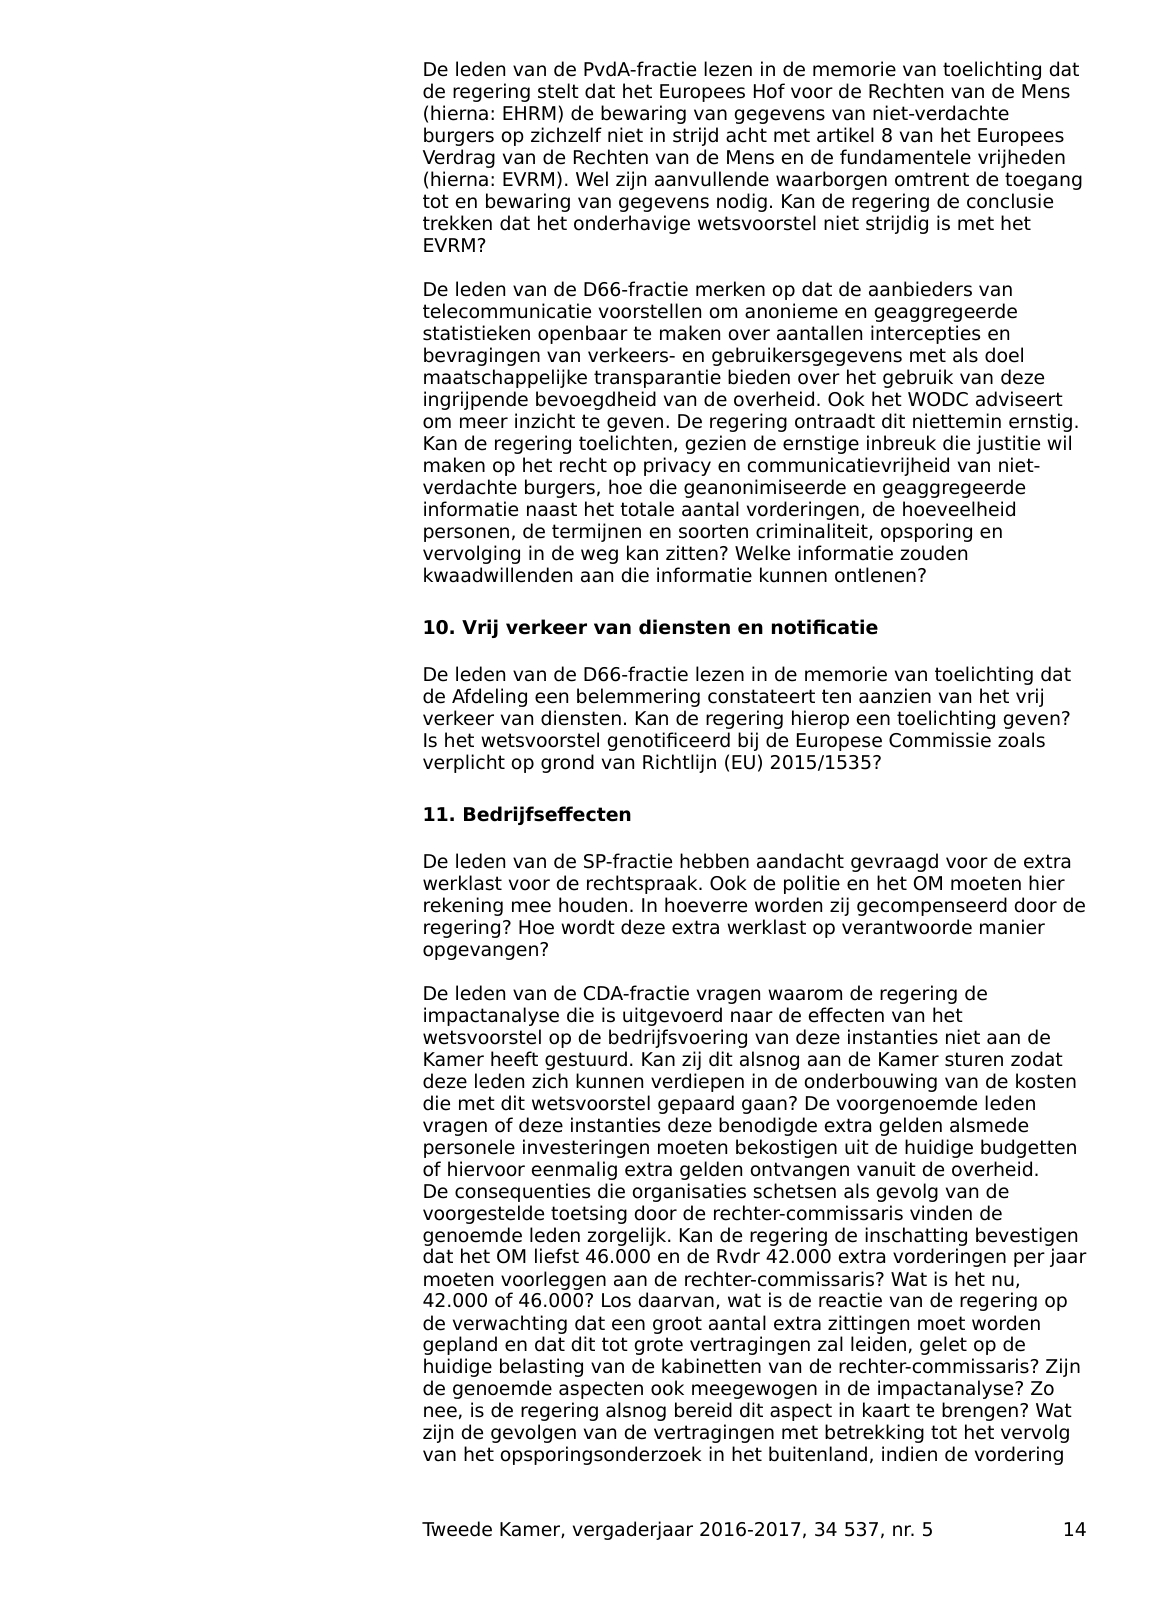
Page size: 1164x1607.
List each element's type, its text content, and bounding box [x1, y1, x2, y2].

subtitle 10. Vrij verkeer van diensten en notificatie [422, 617, 1087, 639]
text De leden van de PvdA-fractie lezen in de memorie van toelichting dat de regering stelt dat het Europees Hof voor de Rechten van de Mens (hierna: EHRM) de bewaring van gegevens van niet-verdachte burgers op zichzelf niet in strijd acht met artikel 8 van het Europees Verdrag van de Rechten van de Mens en de fundamentele vrijheden (hierna: EVRM). Wel zijn aanvullende waarborgen omtrent de toegang tot en bewaring van gegevens nodig. Kan de regering de conclusie trekken dat het onderhavige wetsvoorstel niet strijdig is met het EVRM? [422, 59, 1087, 257]
text De consequenties die organisaties schetsen als gevolg van de voorgestelde toetsing door de rechter-commissaris vinden de genoemde leden zorgelijk. Kan de regering de inschatting bevestigen dat het OM liefst 46.000 en de Rvdr 42.000 extra vorderingen per jaar moeten voorleggen aan de rechter-commissaris? Wat is het nu, 42.000 of 46.000? Los daarvan, wat is de reactie van de regering op de verwachting dat een groot aantal extra zittingen moet worden gepland en dat dit tot grote vertragingen zal leiden, gelet op de huidige belasting van de kabinetten van de rechter-commissaris? Zijn de genoemde aspecten ook meegewogen in de impactanalyse? Zo nee, is de regering alsnog bereid dit aspect in kaart te brengen? Wat zijn de gevolgen van de vertragingen met betrekking tot het vervolg van het opsporingsonderzoek in het buitenland, indien de vordering [422, 1181, 1087, 1466]
subtitle 11. Bedrijfseffecten [422, 804, 1087, 826]
text De leden van de SP-fractie hebben aandacht gevraagd voor de extra werklast voor de rechtspraak. Ook de politie en het OM moeten hier rekening mee houden. In hoeverre worden zij gecompenseerd door de regering? Hoe wordt deze extra werklast op verantwoorde manier opgevangen? [422, 851, 1087, 961]
text De leden van de CDA-fractie vragen waarom de regering de impactanalyse die is uitgevoerd naar de effecten van het wetsvoorstel op de bedrijfsvoering van deze instanties niet aan de Kamer heeft gestuurd. Kan zij dit alsnog aan de Kamer sturen zodat deze leden zich kunnen verdiepen in de onderbouwing van de kosten die met dit wetsvoorstel gepaard gaan? De voorgenoemde leden vragen of deze instanties deze benodigde extra gelden alsmede personele investeringen moeten bekostigen uit de huidige budgetten of hiervoor eenmalig extra gelden ontvangen vanuit de overheid. [422, 983, 1087, 1181]
text De leden van de D66-fractie lezen in de memorie van toelichting dat de Afdeling een belemmering constateert ten aanzien van het vrij verkeer van diensten. Kan de regering hierop een toelichting geven? Is het wetsvoorstel genotificeerd bij de Europese Commissie zoals verplicht op grond van Richtlijn (EU) 2015/1535? [422, 664, 1087, 774]
text De leden van de D66-fractie merken op dat de aanbieders van telecommunicatie voorstellen om anonieme en geaggregeerde statistieken openbaar te maken over aantallen intercepties en bevragingen van verkeers- en gebruikersgegevens met als doel maatschappelijke transparantie bieden over het gebruik van deze ingrijpende bevoegdheid van de overheid. Ook het WODC adviseert om meer inzicht te geven. De regering ontraadt dit niettemin ernstig. Kan de regering toelichten, gezien de ernstige inbreuk die justitie wil maken op het recht op privacy en communicatievrijheid van niet-verdachte burgers, hoe die geanonimiseerde en geaggregeerde informatie naast het totale aantal vorderingen, de hoeveelheid personen, de termijnen en soorten criminaliteit, opsporing en vervolging in de weg kan zitten? Welke informatie zouden kwaadwillenden aan die informatie kunnen ontlenen? [422, 279, 1087, 587]
